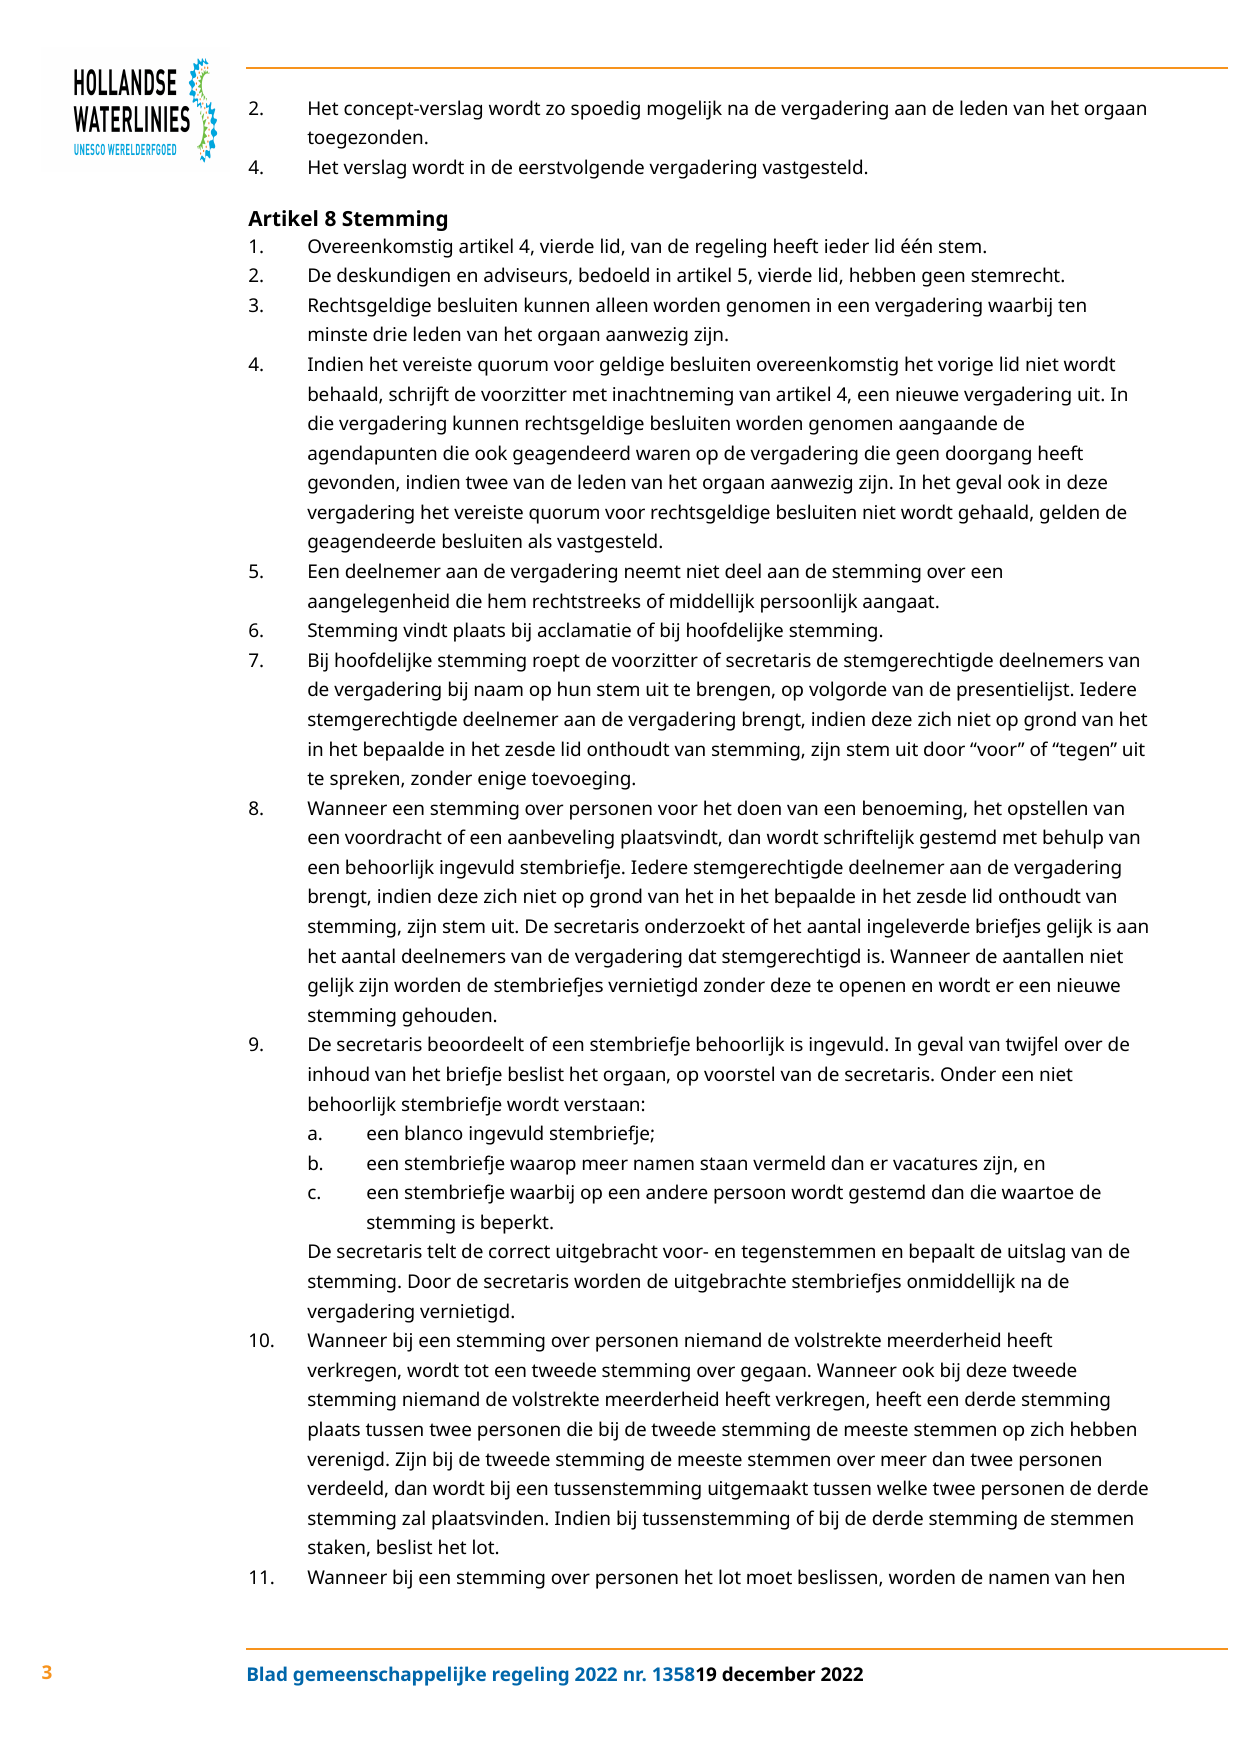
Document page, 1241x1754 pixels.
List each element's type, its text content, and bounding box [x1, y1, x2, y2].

text Artikel 8 Stemming [248, 204, 1152, 233]
list De secretaris beoordeelt of een stembriefje behoorlijk is ingevuld. In geval van twijfel over de inhoud van het briefje beslist het orgaan, op voorstel van de secretaris. Onder een niet behoorlijk stembriefje wordt verstaan: [248, 1032, 1152, 1116]
list Wanneer een stemming over personen voor het doen van een benoeming, het opstellen van een voordracht of een aanbeveling plaatsvindt, dan wordt schriftelijk gestemd met behulp van een behoorlijk ingevuld stembriefje. Iedere stemgerechtigde deelnemer aan de vergadering brengt, indien deze zich niet op grond van het in het bepaalde in het zesde lid onthoudt van stemming, zijn stem uit. De secretaris onderzoekt of het aantal ingeleverde briefjes gelijk is aan het aantal deelnemers van de vergadering dat stemgerechtigd is. Wanneer de aantallen niet gelijk zijn worden de stembriefjes vernietigd zonder deze te openen en wordt er een nieuwe stemming gehouden. [248, 795, 1152, 1028]
list Rechtsgeldige besluiten kunnen alleen worden genomen in een vergadering waarbij ten minste drie leden van het orgaan aanwezig zijn. [248, 292, 1152, 347]
picture [41, 47, 231, 172]
list Het verslag wordt in de eerstvolgende vergadering vastgesteld. [248, 154, 1152, 180]
list een blanco ingevuld stembriefje; [307, 1120, 1152, 1146]
list De secretaris telt de correct uitgebracht voor- en tegenstemmen en bepaalt de uitslag van de stemming. Door de secretaris worden de uitgebrachte stembriefjes onmiddellijk na de vergadering vernietigd. [248, 1239, 1152, 1323]
list Wanneer bij een stemming over personen het lot moet beslissen, worden de namen van hen [248, 1564, 1152, 1590]
list De deskundigen en adviseurs, bedoeld in artikel 5, vierde lid, hebben geen stemrecht. [248, 262, 1152, 288]
list Een deelnemer aan de vergadering neemt niet deel aan de stemming over een aangelegenheid die hem rechtstreeks of middellijk persoonlijk aangaat. [248, 558, 1152, 613]
list Stemming vindt plaats bij acclamatie of bij hoofdelijke stemming. [248, 617, 1152, 643]
list een stembriefje waarbij op een andere persoon wordt gestemd dan die waartoe de stemming is beperkt. [307, 1179, 1152, 1235]
list Het concept-verslag wordt zo spoedig mogelijk na de vergadering aan de leden van het orgaan toegezonden. [248, 95, 1152, 150]
list Wanneer bij een stemming over personen niemand de volstrekte meerderheid heeft verkregen, wordt tot een tweede stemming over gegaan. Wanneer ook bij deze tweede stemming niemand de volstrekte meerderheid heeft verkregen, heeft een derde stemming plaats tussen twee personen die bij de tweede stemming de meeste stemmen op zich hebben verenigd. Zijn bij de tweede stemming de meeste stemmen over meer dan twee personen verdeeld, dan wordt bij een tussenstemming uitgemaakt tussen welke twee personen de derde stemming zal plaatsvinden. Indien bij tussenstemming of bij de derde stemming de stemmen staken, beslist het lot. [248, 1327, 1152, 1560]
list Overeenkomstig artikel 4, vierde lid, van de regeling heeft ieder lid één stem. [248, 233, 1152, 258]
list Bij hoofdelijke stemming roept de voorzitter of secretaris de stemgerechtigde deelnemers van de vergadering bij naam op hun stem uit te brengen, op volgorde van de presentielijst. Iedere stemgerechtigde deelnemer aan de vergadering brengt, indien deze zich niet op grond van het in het bepaalde in het zesde lid onthoudt van stemming, zijn stem uit door “voor” of “tegen” uit te spreken, zonder enige toevoeging. [248, 647, 1152, 791]
list Indien het vereiste quorum voor geldige besluiten overeenkomstig het vorige lid niet wordt behaald, schrijft de voorzitter met inachtneming van artikel 4, een nieuwe vergadering uit. In die vergadering kunnen rechtsgeldige besluiten worden genomen aangaande de agendapunten die ook geagendeerd waren op de vergadering die geen doorgang heeft gevonden, indien twee van de leden van het orgaan aanwezig zijn. In het geval ook in deze vergadering het vereiste quorum voor rechtsgeldige besluiten niet wordt gehaald, gelden de geagendeerde besluiten als vastgesteld. [248, 351, 1152, 554]
list een stembriefje waarop meer namen staan vermeld dan er vacatures zijn, en [307, 1150, 1152, 1176]
